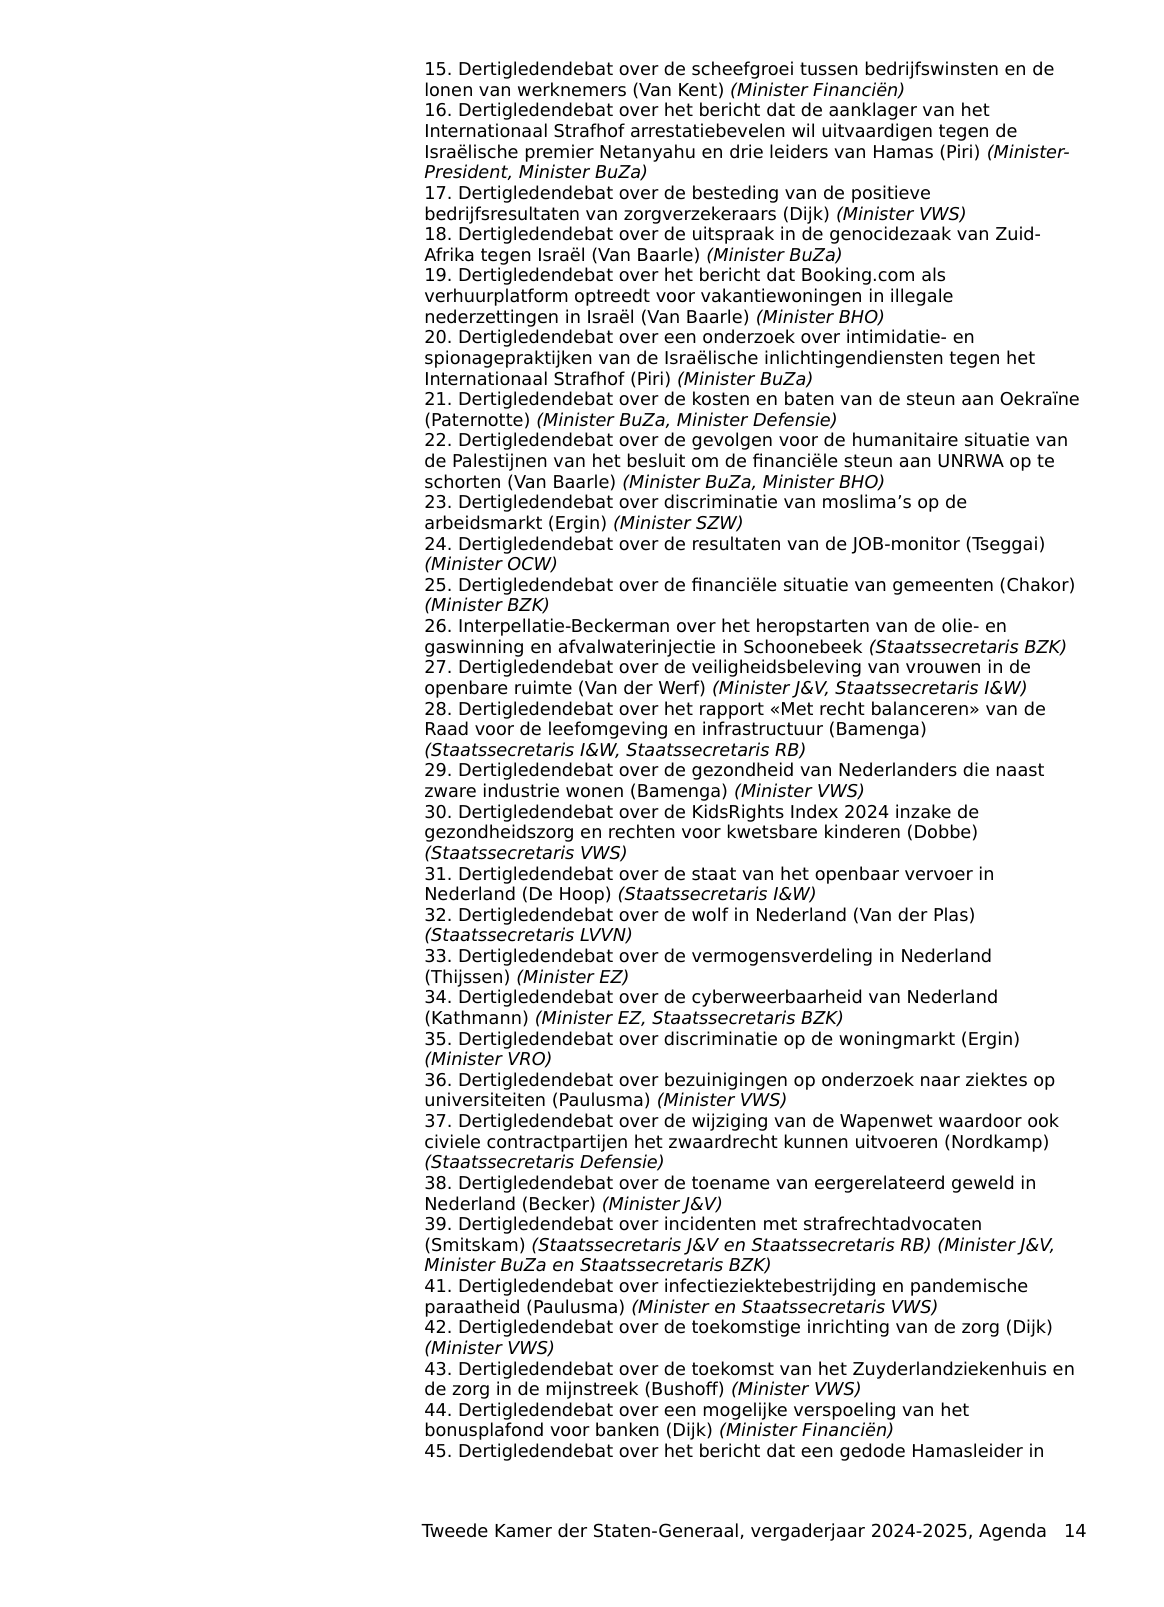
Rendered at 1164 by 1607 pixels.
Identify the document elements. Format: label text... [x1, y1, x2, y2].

table_cell 20. Dertigledendebat over een onderzoek over intimidatie- en spionagepraktijken van de Israëlische inlichtingendiensten tegen het Internationaal Strafhof (Piri) (Minister BuZa) [418, 327, 1087, 389]
table_cell [77, 534, 401, 575]
table_cell 42. Dertigledendebat over de toekomstige inrichting van de zorg (Dijk) (Minister VWS) [418, 1317, 1087, 1358]
table_cell [401, 224, 418, 265]
table_cell [77, 864, 401, 905]
table_cell [401, 1070, 418, 1111]
table_cell 44. Dertigledendebat over een mogelijke verspoeling van het bonusplafond voor banken (Dijk) (Minister Financiën) [418, 1400, 1087, 1441]
table_cell [77, 699, 401, 760]
table_cell 36. Dertigledendebat over bezuinigingen op onderzoek naar ziektes op universiteiten (Paulusma) (Minister VWS) [418, 1070, 1087, 1111]
table_cell 17. Dertigledendebat over de besteding van de positieve bedrijfsresultaten van zorgverzekeraars (Dijk) (Minister VWS) [418, 183, 1087, 224]
table_cell 18. Dertigledendebat over de uitspraak in de genocidezaak van Zuid-Afrika tegen Israël (Van Baarle) (Minister BuZa) [418, 224, 1087, 265]
table_cell 27. Dertigledendebat over de veiligheidsbeleving van vrouwen in de openbare ruimte (Van der Werf) (Minister J&V, Staatssecretaris I&W) [418, 657, 1087, 698]
table_cell [77, 224, 401, 265]
table_cell [77, 575, 401, 616]
table_cell [77, 59, 401, 100]
table_cell 26. Interpellatie-Beckerman over het heropstarten van de olie- en gaswinning en afvalwaterinjectie in Schoonebeek (Staatssecretaris BZK) [418, 616, 1087, 657]
table_cell [77, 100, 401, 183]
table_cell [401, 946, 418, 987]
table_cell 39. Dertigledendebat over incidenten met strafrechtadvocaten (Smitskam) (Staatssecretaris J&V en Staatssecretaris RB) (Minister J&V, Minister BuZa en Staatssecretaris BZK) [418, 1214, 1087, 1276]
table_cell 21. Dertigledendebat over de kosten en baten van de steun aan Oekraïne (Paternotte) (Minister BuZa, Minister Defensie) [418, 389, 1087, 430]
table_cell [401, 389, 418, 430]
table_cell 29. Dertigledendebat over de gezondheid van Nederlanders die naast zware industrie wonen (Bamenga) (Minister VWS) [418, 760, 1087, 802]
table_cell [401, 987, 418, 1028]
table_cell [77, 1400, 401, 1441]
table_cell [401, 430, 418, 492]
table_cell 25. Dertigledendebat over de financiële situatie van gemeenten (Chakor) (Minister BZK) [418, 575, 1087, 616]
table_cell [401, 1173, 418, 1214]
table_cell [401, 1029, 418, 1070]
table_cell [77, 1441, 401, 1462]
table_cell [401, 1359, 418, 1400]
table_cell [401, 760, 418, 802]
table_cell [77, 1111, 401, 1173]
table_cell [401, 1317, 418, 1358]
table_cell [401, 905, 418, 946]
table_cell 43. Dertigledendebat over de toekomst van het Zuyderlandziekenhuis en de zorg in de mijnstreek (Bushoff) (Minister VWS) [418, 1359, 1087, 1400]
table_cell 23. Dertigledendebat over discriminatie van moslima’s op de arbeidsmarkt (Ergin) (Minister SZW) [418, 492, 1087, 533]
table_cell [77, 760, 401, 802]
table_cell [401, 575, 418, 616]
table_cell 30. Dertigledendebat over de KidsRights Index 2024 inzake de gezondheidszorg en rechten voor kwetsbare kinderen (Dobbe) (Staatssecretaris VWS) [418, 802, 1087, 863]
table_cell [401, 699, 418, 760]
table_cell [401, 802, 418, 863]
table_cell [77, 492, 401, 533]
table_cell 19. Dertigledendebat over het bericht dat Booking.com als verhuurplatform optreedt voor vakantiewoningen in illegale nederzettingen in Israël (Van Baarle) (Minister BHO) [418, 265, 1087, 327]
table_cell [77, 327, 401, 389]
table_cell [77, 1359, 401, 1400]
table_cell 16. Dertigledendebat over het bericht dat de aanklager van het Internationaal Strafhof arrestatiebevelen wil uitvaardigen tegen de Israëlische premier Netanyahu en drie leiders van Hamas (Piri) (Minister-President, Minister BuZa) [418, 100, 1087, 183]
table_cell [401, 492, 418, 533]
table_cell [401, 100, 418, 183]
table_cell [77, 1317, 401, 1358]
table_cell [401, 59, 418, 100]
table_cell [77, 657, 401, 698]
table_cell [77, 1070, 401, 1111]
table_cell [77, 430, 401, 492]
table_cell [77, 946, 401, 987]
table_cell 38. Dertigledendebat over de toename van eergerelateerd geweld in Nederland (Becker) (Minister J&V) [418, 1173, 1087, 1214]
table_cell [77, 1214, 401, 1276]
table_cell [401, 534, 418, 575]
table_cell [77, 987, 401, 1028]
table_cell [77, 1029, 401, 1070]
table_cell 33. Dertigledendebat over de vermogensverdeling in Nederland (Thijssen) (Minister EZ) [418, 946, 1087, 987]
table_cell [77, 389, 401, 430]
table_cell 15. Dertigledendebat over de scheefgroei tussen bedrijfswinsten en de lonen van werknemers (Van Kent) (Minister Financiën) [418, 59, 1087, 100]
table_cell 35. Dertigledendebat over discriminatie op de woningmarkt (Ergin) (Minister VRO) [418, 1029, 1087, 1070]
table_cell [401, 327, 418, 389]
table_cell [401, 1400, 418, 1441]
table_cell [77, 265, 401, 327]
table_cell 28. Dertigledendebat over het rapport «Met recht balanceren» van de Raad voor de leefomgeving en infrastructuur (Bamenga) (Staatssecretaris I&W, Staatssecretaris RB) [418, 699, 1087, 760]
table_cell 22. Dertigledendebat over de gevolgen voor de humanitaire situatie van de Palestijnen van het besluit om de financiële steun aan UNRWA op te schorten (Van Baarle) (Minister BuZa, Minister BHO) [418, 430, 1087, 492]
table_cell 31. Dertigledendebat over de staat van het openbaar vervoer in Nederland (De Hoop) (Staatssecretaris I&W) [418, 864, 1087, 905]
table_cell [401, 657, 418, 698]
table_cell [77, 1173, 401, 1214]
table_cell [77, 183, 401, 224]
table_cell [401, 1214, 418, 1276]
table_cell [401, 864, 418, 905]
table_cell 37. Dertigledendebat over de wijziging van de Wapenwet waardoor ook civiele contractpartijen het zwaardrecht kunnen uitvoeren (Nordkamp) (Staatssecretaris Defensie) [418, 1111, 1087, 1173]
table_cell [77, 905, 401, 946]
table_cell 34. Dertigledendebat over de cyberweerbaarheid van Nederland (Kathmann) (Minister EZ, Staatssecretaris BZK) [418, 987, 1087, 1028]
table_cell [77, 616, 401, 657]
table_cell 24. Dertigledendebat over de resultaten van de JOB-monitor (Tseggai) (Minister OCW) [418, 534, 1087, 575]
table_cell 32. Dertigledendebat over de wolf in Nederland (Van der Plas) (Staatssecretaris LVVN) [418, 905, 1087, 946]
table_cell 41. Dertigledendebat over infectieziektebestrijding en pandemische paraatheid (Paulusma) (Minister en Staatssecretaris VWS) [418, 1276, 1087, 1317]
table_cell [401, 1441, 418, 1462]
table_cell [401, 1111, 418, 1173]
table_cell [401, 1276, 418, 1317]
table_cell [77, 802, 401, 863]
table_cell [401, 265, 418, 327]
table_cell [401, 616, 418, 657]
table_cell [401, 183, 418, 224]
table_cell [77, 1276, 401, 1317]
table_cell 45. Dertigledendebat over het bericht dat een gedode Hamasleider in [418, 1441, 1087, 1462]
